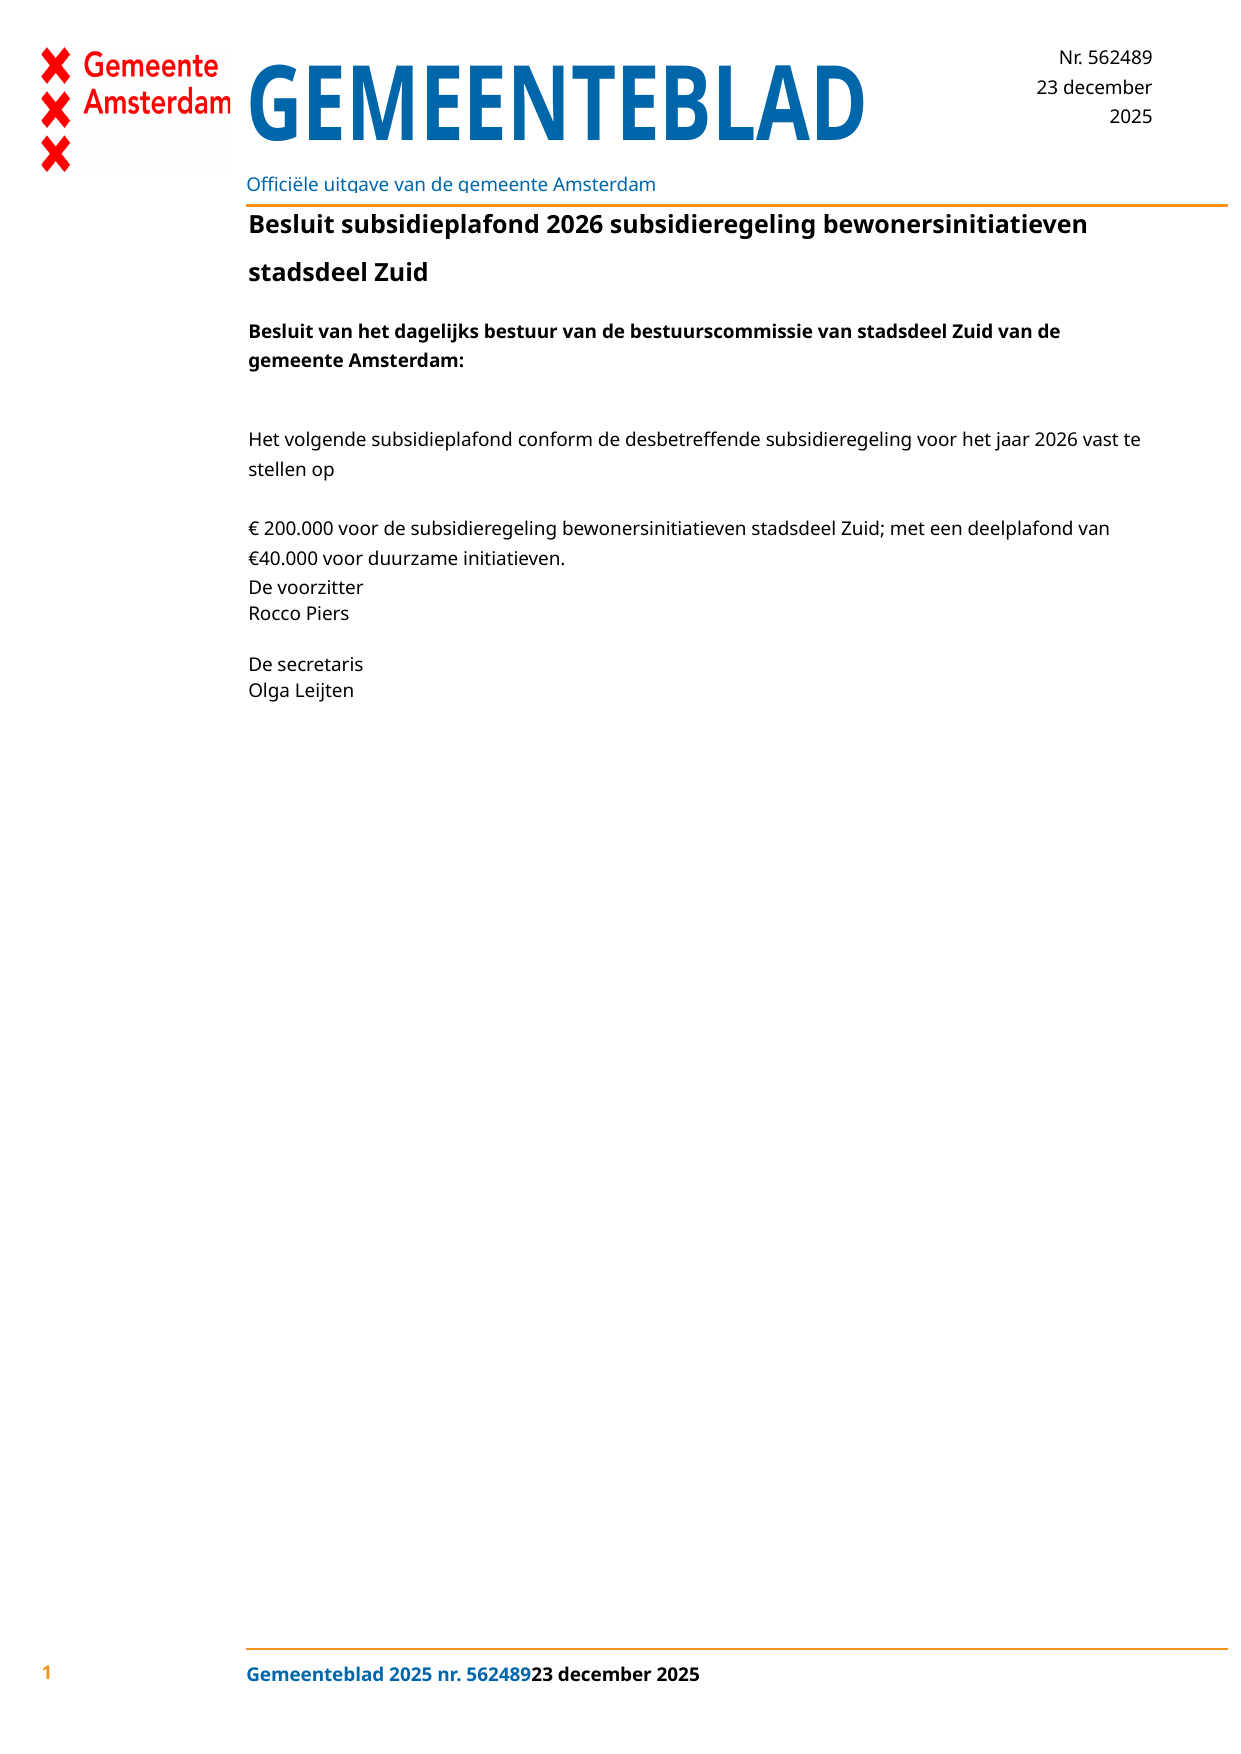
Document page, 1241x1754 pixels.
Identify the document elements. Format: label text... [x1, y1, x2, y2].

picture [41, 47, 231, 172]
text De secretaris [248, 651, 1152, 677]
text De voorzitter [248, 574, 1152, 600]
text Besluit subsidieplafond 2026 subsidieregeling bewonersinitiatieven stadsdeel Zuid [248, 207, 1152, 288]
text Het volgende subsidieplafond conform de desbetreffende subsidieregeling voor het jaar 2026 vast te stellen op [248, 426, 1152, 482]
text € 200.000 voor de subsidieregeling bewonersinitiatieven stadsdeel Zuid; met een deelplafond van €40.000 voor duurzame initiatieven. [248, 515, 1152, 570]
text Rocco Piers [248, 600, 1152, 626]
text Olga Leijten [248, 677, 1152, 703]
text Besluit van het dagelijks bestuur van de bestuurscommissie van stadsdeel Zuid van de gemeente Amsterdam: [248, 318, 1152, 373]
